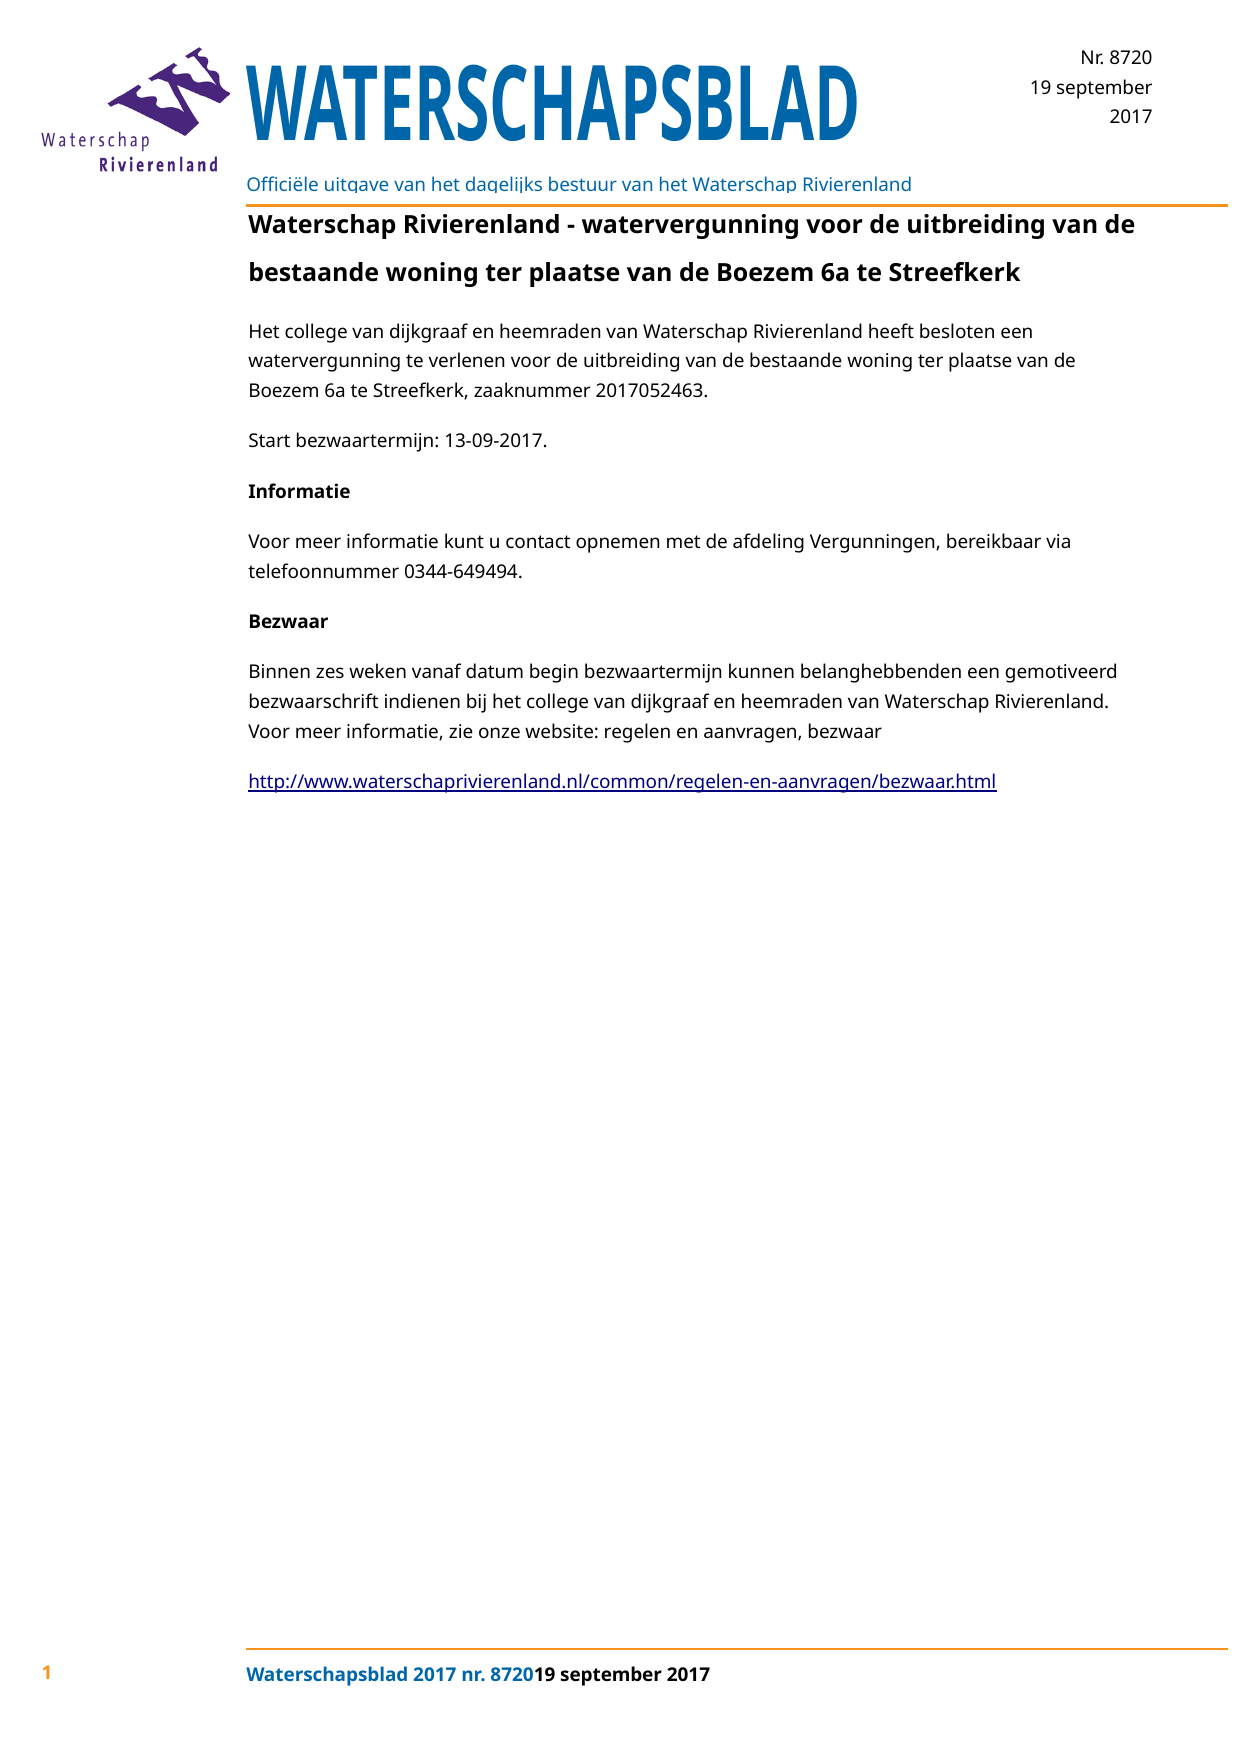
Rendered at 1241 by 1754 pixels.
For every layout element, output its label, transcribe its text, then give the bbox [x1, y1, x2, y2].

text Het college van dijkgraaf en heemraden van Waterschap Rivierenland heeft besloten een watervergunning te verlenen voor de uitbreiding van de bestaande woning ter plaatse van de Boezem 6a te Streefkerk, zaaknummer 2017052463. [248, 318, 1152, 403]
text http://www.waterschaprivierenland.nl/common/regelen-en-aanvragen/bezwaar.html [248, 768, 1152, 794]
text Voor meer informatie kunt u contact opnemen met de afdeling Vergunningen, bereikbaar via telefoonnummer 0344-649494. [248, 528, 1152, 584]
text Waterschap Rivierenland - watervergunning voor de uitbreiding van de bestaande woning ter plaatse van de Boezem 6a te Streefkerk [248, 207, 1152, 288]
text Start bezwaartermijn: 13-09-2017. [248, 427, 1152, 453]
picture [41, 47, 231, 172]
text Bezwaar [248, 608, 1152, 634]
text Informatie [248, 478, 1152, 504]
text Binnen zes weken vanaf datum begin bezwaartermijn kunnen belanghebbenden een gemotiveerd bezwaarschrift indienen bij het college van dijkgraaf en heemraden van Waterschap Rivierenland. Voor meer informatie, zie onze website: regelen en aanvragen, bezwaar [248, 659, 1152, 744]
